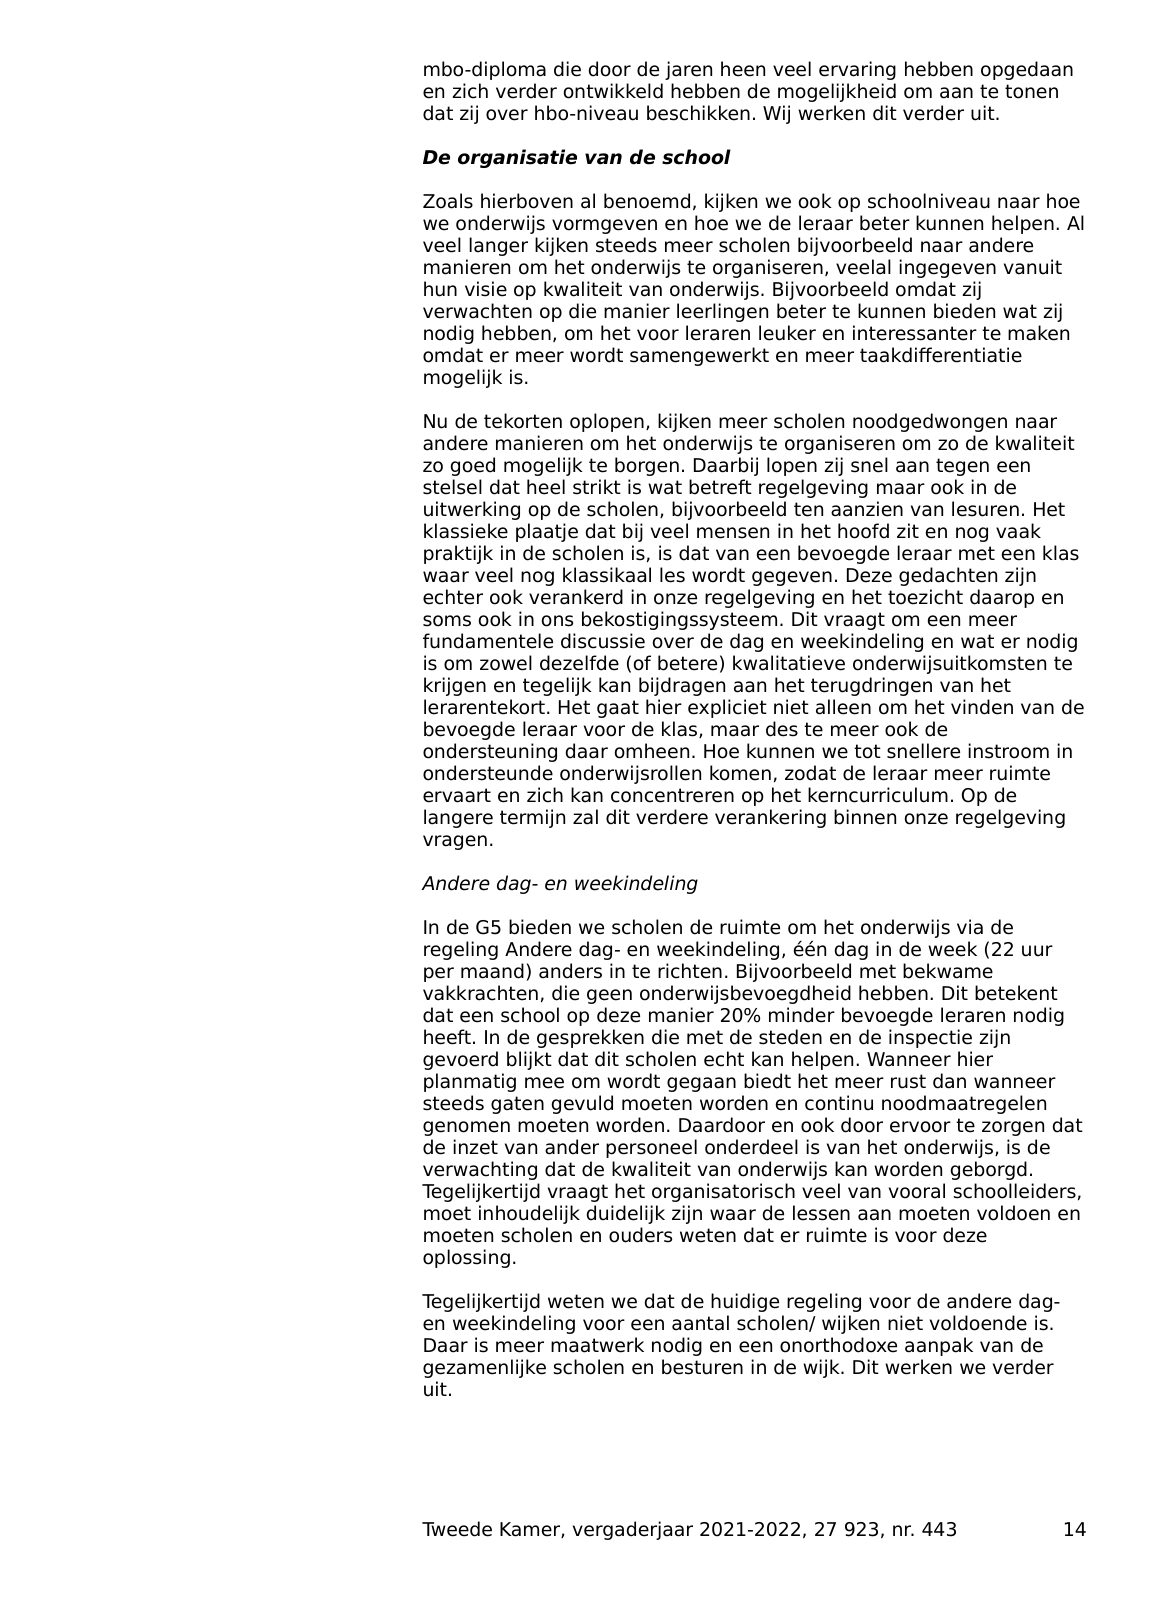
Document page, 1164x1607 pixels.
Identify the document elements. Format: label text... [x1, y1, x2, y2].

text mbo-diploma die door de jaren heen veel ervaring hebben opgedaan en zich verder ontwikkeld hebben de mogelijkheid om aan te tonen dat zij over hbo-niveau beschikken. Wij werken dit verder uit. [422, 59, 1087, 125]
text In de G5 bieden we scholen de ruimte om het onderwijs via de regeling Andere dag- en weekindeling, één dag in de week (22 uur per maand) anders in te richten. Bijvoorbeeld met bekwame vakkrachten, die geen onderwijsbevoegdheid hebben. Dit betekent dat een school op deze manier 20% minder bevoegde leraren nodig heeft. In de gesprekken die met de steden en de inspectie zijn gevoerd blijkt dat dit scholen echt kan helpen. Wanneer hier planmatig mee om wordt gegaan biedt het meer rust dan wanneer steeds gaten gevuld moeten worden en continu noodmaatregelen genomen moeten worden. Daardoor en ook door ervoor te zorgen dat de inzet van ander personeel onderdeel is van het onderwijs, is de verwachting dat de kwaliteit van onderwijs kan worden geborgd. Tegelijkertijd vraagt het organisatorisch veel van vooral schoolleiders, moet inhoudelijk duidelijk zijn waar de lessen aan moeten voldoen en moeten scholen en ouders weten dat er ruimte is voor deze oplossing. [422, 917, 1087, 1269]
text Zoals hierboven al benoemd, kijken we ook op schoolniveau naar hoe we onderwijs vormgeven en hoe we de leraar beter kunnen helpen. Al veel langer kijken steeds meer scholen bijvoorbeeld naar andere manieren om het onderwijs te organiseren, veelal ingegeven vanuit hun visie op kwaliteit van onderwijs. Bijvoorbeeld omdat zij verwachten op die manier leerlingen beter te kunnen bieden wat zij nodig hebben, om het voor leraren leuker en interessanter te maken omdat er meer wordt samengewerkt en meer taakdifferentiatie mogelijk is. [422, 191, 1087, 389]
text Tegelijkertijd weten we dat de huidige regeling voor de andere dag- en weekindeling voor een aantal scholen/ wijken niet voldoende is. Daar is meer maatwerk nodig en een onorthodoxe aanpak van de gezamenlijke scholen en besturen in de wijk. Dit werken we verder uit. [422, 1291, 1087, 1401]
text Nu de tekorten oplopen, kijken meer scholen noodgedwongen naar andere manieren om het onderwijs te organiseren om zo de kwaliteit zo goed mogelijk te borgen. Daarbij lopen zij snel aan tegen een stelsel dat heel strikt is wat betreft regelgeving maar ook in de uitwerking op de scholen, bijvoorbeeld ten aanzien van lesuren. Het klassieke plaatje dat bij veel mensen in het hoofd zit en nog vaak praktijk in de scholen is, is dat van een bevoegde leraar met een klas waar veel nog klassikaal les wordt gegeven. Deze gedachten zijn echter ook verankerd in onze regelgeving en het toezicht daarop en soms ook in ons bekostigingssysteem. Dit vraagt om een meer fundamentele discussie over de dag en weekindeling en wat er nodig is om zowel dezelfde (of betere) kwalitatieve onderwijsuitkomsten te krijgen en tegelijk kan bijdragen aan het terugdringen van het lerarentekort. Het gaat hier expliciet niet alleen om het vinden van de bevoegde leraar voor de klas, maar des te meer ook de ondersteuning daar omheen. Hoe kunnen we tot snellere instroom in ondersteunde onderwijsrollen komen, zodat de leraar meer ruimte ervaart en zich kan concentreren op het kerncurriculum. Op de langere termijn zal dit verdere verankering binnen onze regelgeving vragen. [422, 411, 1087, 851]
subtitle De organisatie van de school [422, 147, 1087, 169]
subtitle Andere dag- en weekindeling [422, 873, 1087, 895]
